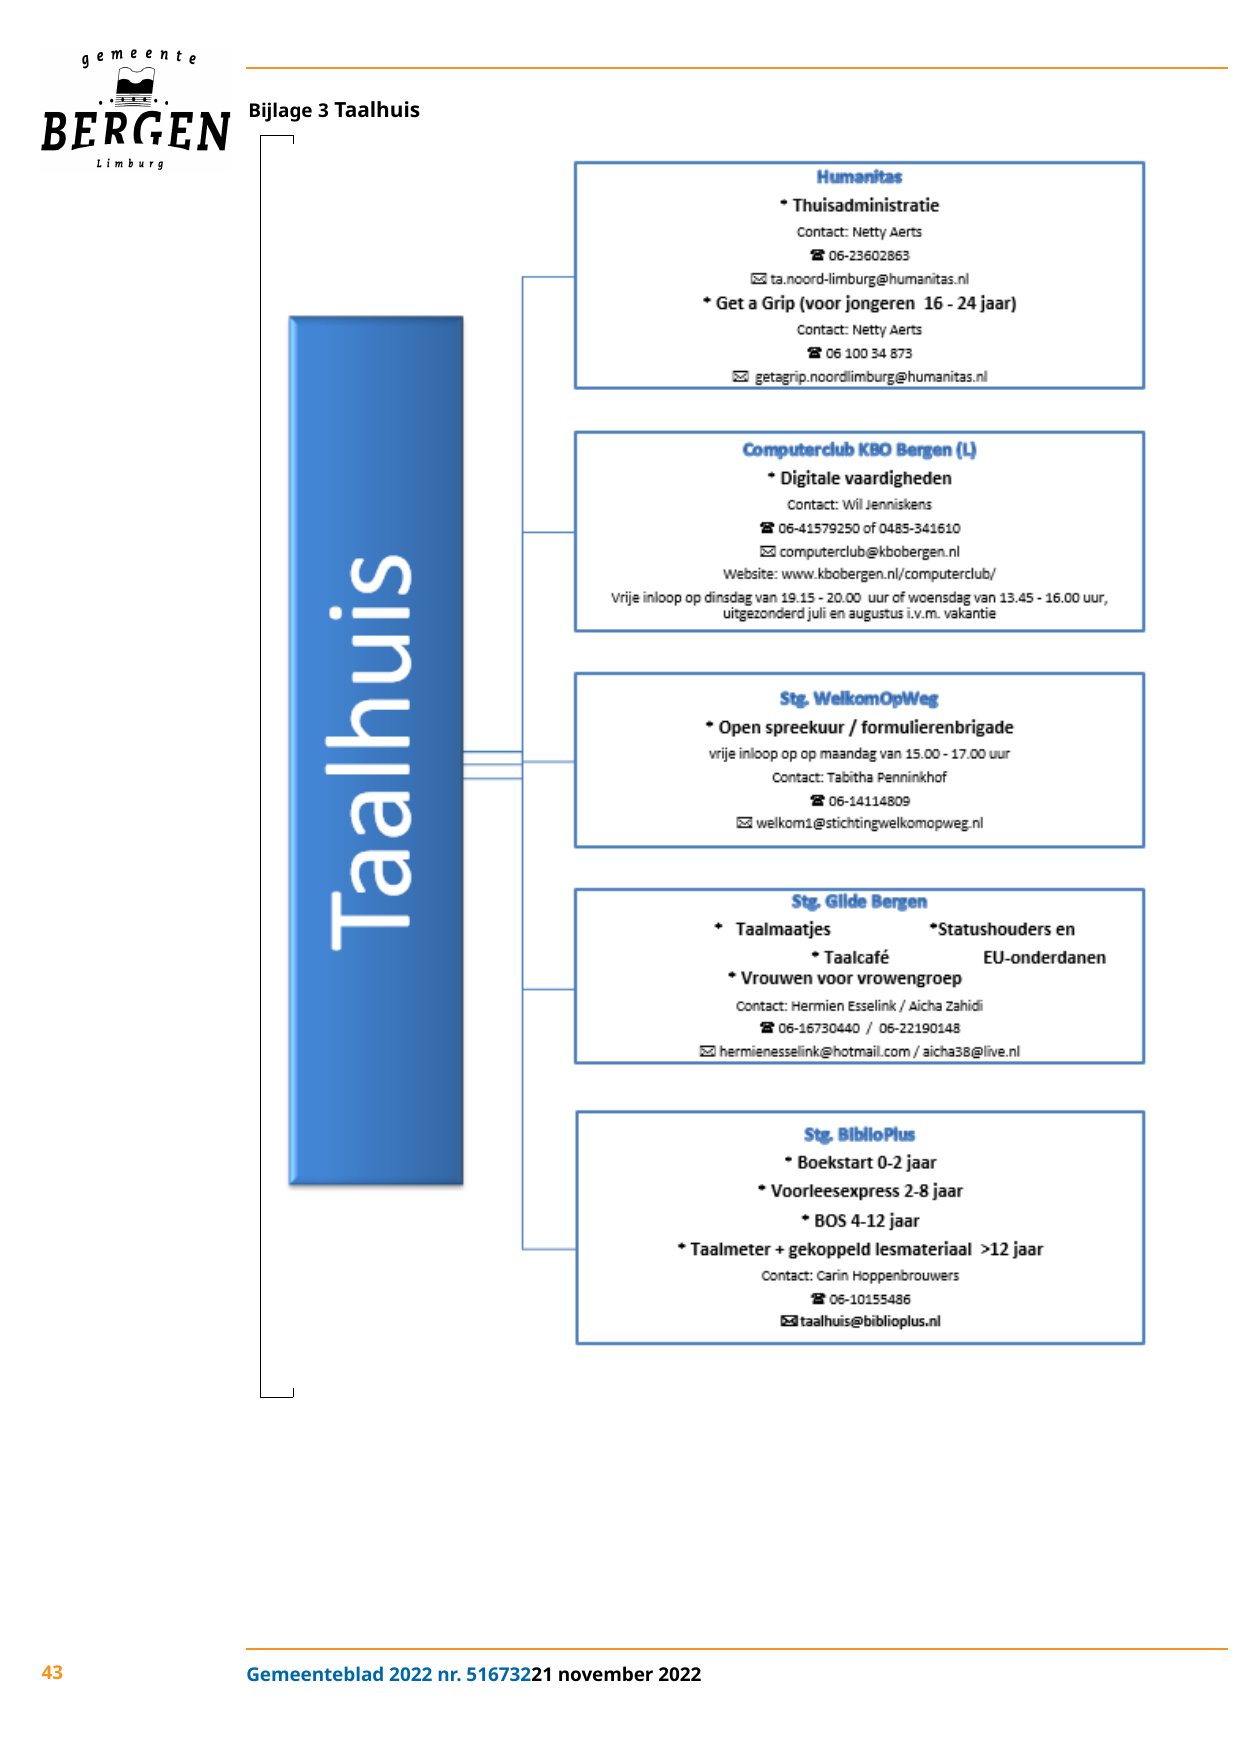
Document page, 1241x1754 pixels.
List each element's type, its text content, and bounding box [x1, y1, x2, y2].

picture [41, 47, 231, 172]
text Bijlage 3 Taalhuis [248, 95, 1152, 123]
picture [268, 144, 1155, 1388]
